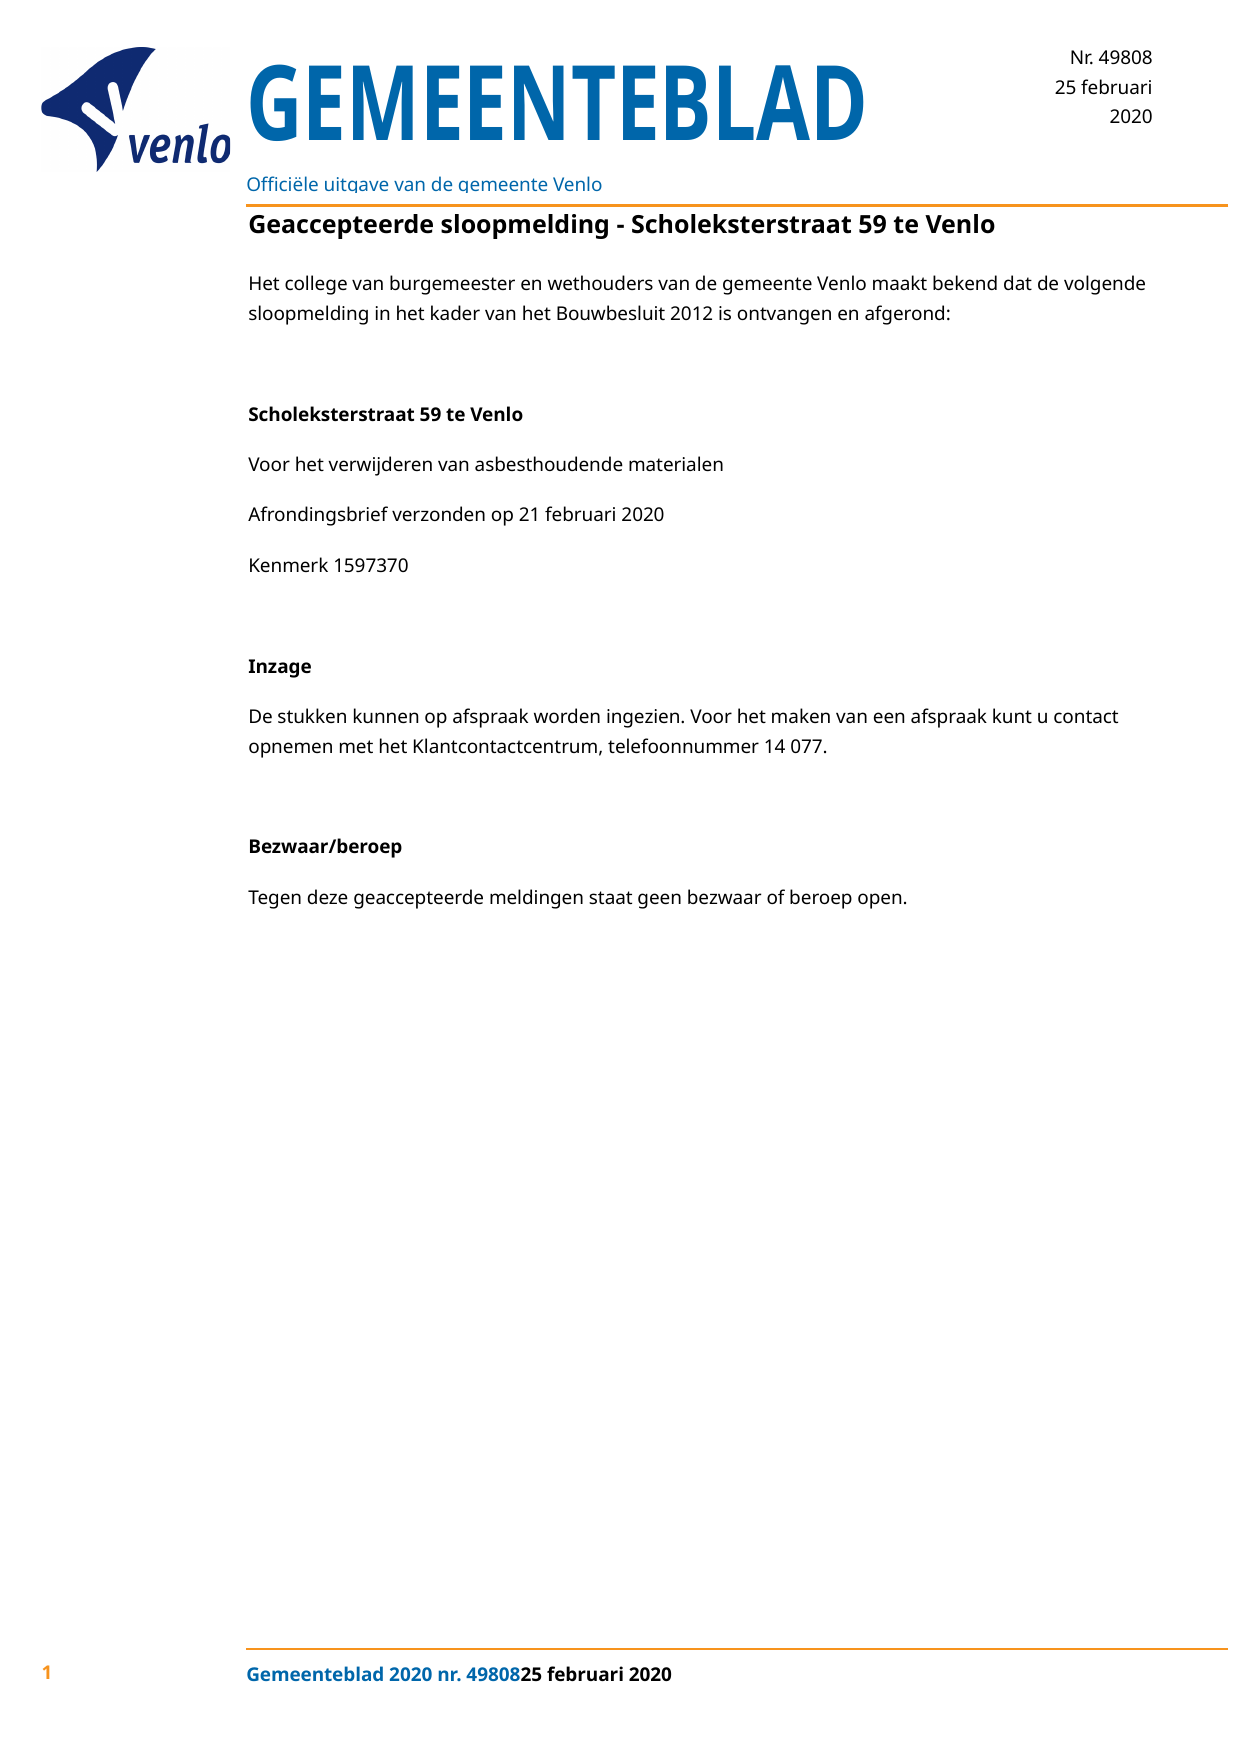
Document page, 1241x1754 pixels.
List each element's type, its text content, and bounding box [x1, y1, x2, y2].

text Inzage [248, 653, 1152, 678]
text Geaccepteerde sloopmelding - Scholeksterstraat 59 te Venlo [248, 207, 1152, 241]
text Afrondingsbrief verzonden op 21 februari 2020 [248, 502, 1152, 527]
text Scholeksterstraat 59 te Venlo [248, 401, 1152, 426]
text Kenmerk 1597370 [248, 552, 1152, 578]
text Bezwaar/beroep [248, 834, 1152, 859]
picture [41, 47, 231, 172]
text Voor het verwijderen van asbesthoudende materialen [248, 451, 1152, 477]
text De stukken kunnen op afspraak worden ingezien. Voor het maken van een afspraak kunt u contact opnemen met het Klantcontactcentrum, telefoonnummer 14 077. [248, 703, 1152, 758]
text Het college van burgemeester en wethouders van de gemeente Venlo maakt bekend dat de volgende sloopmelding in het kader van het Bouwbesluit 2012 is ontvangen en afgerond: [248, 270, 1152, 326]
text Tegen deze geaccepteerde meldingen staat geen bezwaar of beroep open. [248, 884, 1152, 910]
